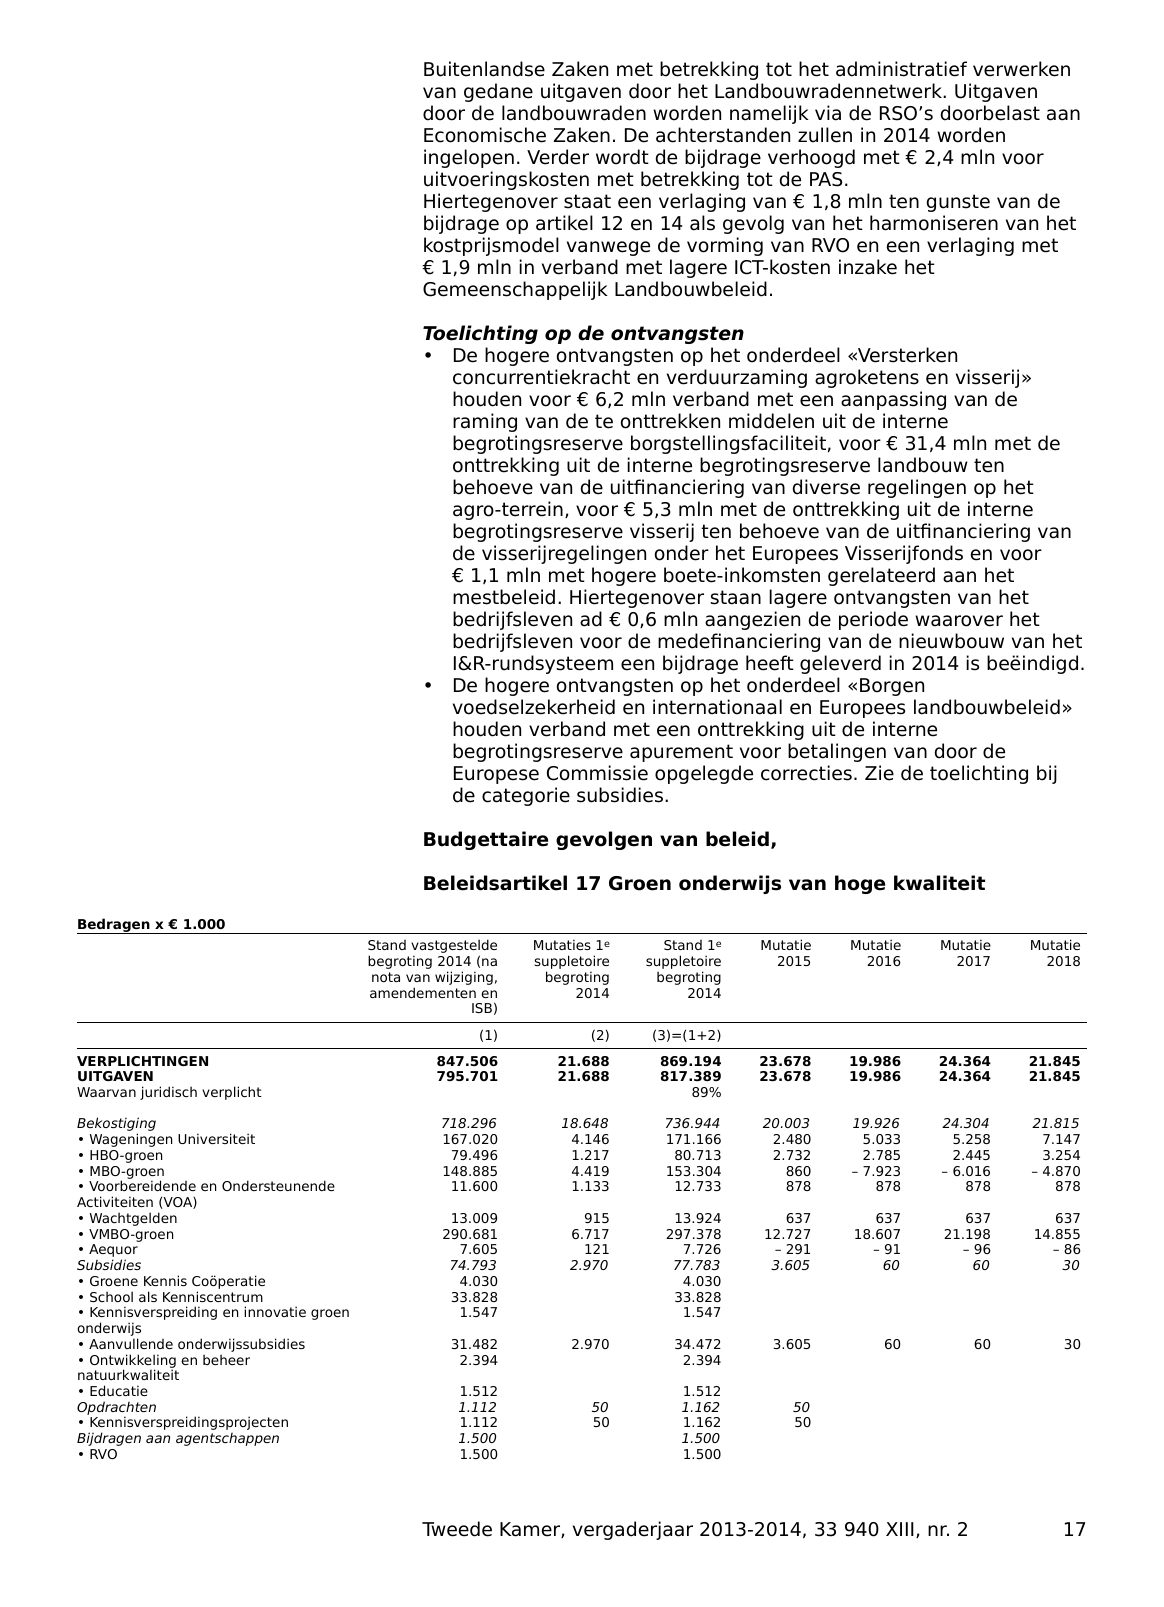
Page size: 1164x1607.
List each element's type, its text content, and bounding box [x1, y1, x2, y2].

table_cell 60 [907, 1258, 997, 1274]
table_cell [907, 1274, 997, 1289]
subtitle Toelichting op de ontvangsten [422, 323, 1087, 345]
table_cell [727, 1431, 817, 1447]
table_cell 7.147 [997, 1132, 1087, 1148]
table_cell [997, 1447, 1087, 1462]
table_cell 1.512 [356, 1384, 504, 1399]
table_cell [504, 1305, 616, 1337]
table_cell 74.793 [356, 1258, 504, 1274]
table_cell 50 [727, 1400, 817, 1415]
table_cell 297.378 [616, 1226, 727, 1242]
table_cell 718.296 [356, 1116, 504, 1132]
table_cell 637 [817, 1211, 907, 1226]
table_cell [504, 1352, 616, 1384]
table_header Bedragen x € 1.000 [77, 917, 1087, 932]
table_cell [727, 1101, 817, 1116]
table_cell 2.785 [817, 1148, 907, 1163]
table_cell 13.009 [356, 1211, 504, 1226]
table_cell [727, 1384, 817, 1399]
table_cell [77, 1101, 356, 1116]
table_cell [817, 1085, 907, 1101]
subtitle Beleidsartikel 17 Groen onderwijs van hoge kwaliteit [422, 873, 1087, 895]
table_cell 878 [817, 1179, 907, 1211]
table_cell • Ontwikkeling en beheer natuurkwaliteit [77, 1352, 356, 1384]
table_cell [504, 1431, 616, 1447]
table_cell 33.828 [616, 1289, 727, 1305]
table_cell [817, 1384, 907, 1399]
table_cell (1) [356, 1023, 504, 1048]
table_cell [997, 1085, 1087, 1101]
table_cell [907, 1305, 997, 1337]
table_cell • VMBO-groen [77, 1226, 356, 1242]
table_cell 3.605 [727, 1258, 817, 1274]
table_cell – 91 [817, 1242, 907, 1258]
table_cell 23.678 [727, 1069, 817, 1085]
table_cell 31.482 [356, 1337, 504, 1352]
table_cell [504, 1384, 616, 1399]
table_cell [504, 1101, 616, 1116]
table_cell 1.217 [504, 1148, 616, 1163]
table_cell [997, 1400, 1087, 1415]
table_cell 1.112 [356, 1415, 504, 1431]
table_cell 33.828 [356, 1289, 504, 1305]
table_cell 11.600 [356, 1179, 504, 1211]
table_cell 878 [997, 1179, 1087, 1211]
table_cell 1.133 [504, 1179, 616, 1211]
table_cell [907, 1400, 997, 1415]
table_cell [616, 1101, 727, 1116]
table_cell 1.500 [356, 1447, 504, 1462]
table_cell [817, 1289, 907, 1305]
table_cell – 86 [997, 1242, 1087, 1258]
table_cell [504, 1274, 616, 1289]
table_cell Stand vastgestelde begroting 2014 (na nota van wijziging, amendementen en ISB) [356, 934, 504, 1022]
table_cell 19.926 [817, 1116, 907, 1132]
table_cell [907, 1085, 997, 1101]
table_cell 21.815 [997, 1116, 1087, 1132]
table_cell 18.648 [504, 1116, 616, 1132]
table_cell [997, 1023, 1087, 1048]
table_cell [907, 1447, 997, 1462]
table_cell 19.986 [817, 1069, 907, 1085]
table_cell 13.924 [616, 1211, 727, 1226]
table_cell Mutatie 2017 [907, 934, 997, 1022]
table_cell 21.845 [997, 1069, 1087, 1085]
table_cell [817, 1415, 907, 1431]
table_cell 30 [997, 1337, 1087, 1352]
table_cell 20.003 [727, 1116, 817, 1132]
table_cell [727, 1023, 817, 1048]
table_cell 869.194 [616, 1049, 727, 1069]
table_cell [727, 1352, 817, 1384]
table_cell [997, 1274, 1087, 1289]
table_cell 736.944 [616, 1116, 727, 1132]
table_cell Mutaties 1e suppletoire begroting 2014 [504, 934, 616, 1022]
table_cell (2) [504, 1023, 616, 1048]
table_cell 3.605 [727, 1337, 817, 1352]
table_cell [77, 934, 356, 1022]
table_cell 2.732 [727, 1148, 817, 1163]
table_cell [817, 1400, 907, 1415]
table_cell [356, 1085, 504, 1101]
table_cell • Aanvullende onderwijssubsidies [77, 1337, 356, 1352]
table_cell 24.364 [907, 1049, 997, 1069]
table_cell [907, 1384, 997, 1399]
table_cell 60 [907, 1337, 997, 1352]
table_cell [997, 1352, 1087, 1384]
table_cell 1.162 [616, 1415, 727, 1431]
table_cell VERPLICHTINGEN [77, 1049, 356, 1069]
table_cell [356, 1101, 504, 1116]
text Buitenlandse Zaken met betrekking tot het administratief verwerken van gedane uitgaven door het Landbouwradennetwerk. Uitgaven door de landbouwraden worden namelijk via de RSO’s doorbelast aan Economische Zaken. De achterstanden zullen in 2014 worden ingelopen. Verder wordt de bijdrage verhoogd met € 2,4 mln voor uitvoeringskosten met betrekking tot de PAS. [422, 59, 1087, 191]
table_cell 5.258 [907, 1132, 997, 1148]
table_cell UITGAVEN [77, 1069, 356, 1085]
table_cell • Voorbereidende en Ondersteunende Activiteiten (VOA) [77, 1179, 356, 1211]
table_cell 7.605 [356, 1242, 504, 1258]
table_cell Mutatie 2015 [727, 934, 817, 1022]
table_cell [907, 1415, 997, 1431]
table_cell – 6.016 [907, 1164, 997, 1179]
table_cell 4.146 [504, 1132, 616, 1148]
table_cell • Kennisverspreiding en innovatie groen onderwijs [77, 1305, 356, 1337]
table_cell 878 [727, 1179, 817, 1211]
table_cell 167.020 [356, 1132, 504, 1148]
table_cell 153.304 [616, 1164, 727, 1179]
table_cell 4.030 [616, 1274, 727, 1289]
table_cell Bijdragen aan agentschappen [77, 1431, 356, 1447]
table_cell [997, 1101, 1087, 1116]
table_cell (3)=(1+2) [616, 1023, 727, 1048]
table_cell 1.547 [616, 1305, 727, 1337]
table_cell [817, 1447, 907, 1462]
table_cell 1.500 [356, 1431, 504, 1447]
table_cell [727, 1447, 817, 1462]
table_cell 50 [504, 1400, 616, 1415]
table_cell • MBO-groen [77, 1164, 356, 1179]
table_cell Mutatie 2018 [997, 934, 1087, 1022]
table_cell 817.389 [616, 1069, 727, 1085]
table_cell [997, 1415, 1087, 1431]
table_cell [727, 1085, 817, 1101]
table_cell – 96 [907, 1242, 997, 1258]
table_cell [997, 1305, 1087, 1337]
table_cell [997, 1289, 1087, 1305]
table_cell 860 [727, 1164, 817, 1179]
table_cell 23.678 [727, 1049, 817, 1069]
table_cell 637 [997, 1211, 1087, 1226]
table_cell • Educatie [77, 1384, 356, 1399]
table_cell 60 [817, 1337, 907, 1352]
table_cell • Kennisverspreidingsprojecten [77, 1415, 356, 1431]
table_cell 4.030 [356, 1274, 504, 1289]
table_cell 1.162 [616, 1400, 727, 1415]
table_cell [504, 1447, 616, 1462]
table_cell 878 [907, 1179, 997, 1211]
table_cell 80.713 [616, 1148, 727, 1163]
table_cell [817, 1352, 907, 1384]
table_cell 21.198 [907, 1226, 997, 1242]
table_cell [907, 1289, 997, 1305]
table_cell 19.986 [817, 1049, 907, 1069]
table_cell • Wachtgelden [77, 1211, 356, 1226]
table_cell [817, 1101, 907, 1116]
table_cell [504, 1085, 616, 1101]
table_cell [817, 1274, 907, 1289]
table_cell 5.033 [817, 1132, 907, 1148]
table_cell 77.783 [616, 1258, 727, 1274]
table_cell [77, 1023, 356, 1048]
table_cell Stand 1e suppletoire begroting 2014 [616, 934, 727, 1022]
table_cell [817, 1431, 907, 1447]
table_cell 12.733 [616, 1179, 727, 1211]
table_cell [907, 1023, 997, 1048]
table_cell 1.112 [356, 1400, 504, 1415]
table_cell 121 [504, 1242, 616, 1258]
table_cell 60 [817, 1258, 907, 1274]
table_cell 171.166 [616, 1132, 727, 1148]
table_cell 2.394 [616, 1352, 727, 1384]
table_cell 12.727 [727, 1226, 817, 1242]
table_cell 18.607 [817, 1226, 907, 1242]
table_cell 2.970 [504, 1258, 616, 1274]
table_cell 21.688 [504, 1069, 616, 1085]
table_cell • HBO-groen [77, 1148, 356, 1163]
table_cell 3.254 [997, 1148, 1087, 1163]
table_cell • Groene Kennis Coöperatie [77, 1274, 356, 1289]
table_cell [997, 1384, 1087, 1399]
table_cell 2.394 [356, 1352, 504, 1384]
table_cell [817, 1305, 907, 1337]
table_cell 2.480 [727, 1132, 817, 1148]
table_cell Mutatie 2016 [817, 934, 907, 1022]
table_cell [727, 1274, 817, 1289]
table_cell 1.500 [616, 1431, 727, 1447]
table_cell 21.688 [504, 1049, 616, 1069]
table_cell 79.496 [356, 1148, 504, 1163]
table_cell 34.472 [616, 1337, 727, 1352]
table_cell 21.845 [997, 1049, 1087, 1069]
text • De hogere ontvangsten op het onderdeel «Versterken concurrentiekracht en verduurzaming agroketens en visserij» houden voor € 6,2 mln verband met een aanpassing van de raming van de te onttrekken middelen uit de interne begrotingsreserve borgstellingsfaciliteit, voor € 31,4 mln met de onttrekking uit de interne begrotingsreserve landbouw ten behoeve van de uitfinanciering van diverse regelingen op het agro-terrein, voor € 5,3 mln met de onttrekking uit de interne begrotingsreserve visserij ten behoeve van de uitfinanciering van de visserijregelingen onder het Europees Visserijfonds en voor € 1,1 mln met hogere boete-inkomsten gerelateerd aan het mestbeleid. Hiertegenover staan lagere ontvangsten van het bedrijfsleven ad € 0,6 mln aangezien de periode waarover het bedrijfsleven voor de medefinanciering van de nieuwbouw van het I&R-rundsysteem een bijdrage heeft geleverd in 2014 is beëindigd. [422, 345, 1087, 675]
table_cell 1.512 [616, 1384, 727, 1399]
table_cell 637 [727, 1211, 817, 1226]
table_cell [907, 1101, 997, 1116]
table_cell 2.445 [907, 1148, 997, 1163]
table_cell • School als Kenniscentrum [77, 1289, 356, 1305]
table_cell 290.681 [356, 1226, 504, 1242]
table_cell 50 [504, 1415, 616, 1431]
table_cell 4.419 [504, 1164, 616, 1179]
table_cell – 291 [727, 1242, 817, 1258]
text Hiertegenover staat een verlaging van € 1,8 mln ten gunste van de bijdrage op artikel 12 en 14 als gevolg van het harmoniseren van het kostprijsmodel vanwege de vorming van RVO en een verlaging met € 1,9 mln in verband met lagere ICT-kosten inzake het Gemeenschappelijk Landbouwbeleid. [422, 191, 1087, 301]
table_cell 847.506 [356, 1049, 504, 1069]
text • De hogere ontvangsten op het onderdeel «Borgen voedselzekerheid en internationaal en Europees landbouwbeleid» houden verband met een onttrekking uit de interne begrotingsreserve apurement voor betalingen van door de Europese Commissie opgelegde correcties. Zie de toelichting bij de categorie subsidies. [422, 675, 1087, 807]
table_cell 637 [907, 1211, 997, 1226]
table_cell Waarvan juridisch verplicht [77, 1085, 356, 1101]
table_cell 24.304 [907, 1116, 997, 1132]
table_cell [997, 1431, 1087, 1447]
table_cell • Aequor [77, 1242, 356, 1258]
table_cell 915 [504, 1211, 616, 1226]
table_cell [727, 1305, 817, 1337]
table_cell [817, 1023, 907, 1048]
table_cell 30 [997, 1258, 1087, 1274]
table_cell 14.855 [997, 1226, 1087, 1242]
table_cell – 4.870 [997, 1164, 1087, 1179]
table_cell Subsidies [77, 1258, 356, 1274]
table_cell 89% [616, 1085, 727, 1101]
table_cell 795.701 [356, 1069, 504, 1085]
table_cell 7.726 [616, 1242, 727, 1258]
table_cell [907, 1431, 997, 1447]
table_cell [727, 1289, 817, 1305]
table_cell 148.885 [356, 1164, 504, 1179]
table_cell 6.717 [504, 1226, 616, 1242]
table_cell [907, 1352, 997, 1384]
table_cell [504, 1289, 616, 1305]
table_cell Opdrachten [77, 1400, 356, 1415]
table_cell – 7.923 [817, 1164, 907, 1179]
table_cell 24.364 [907, 1069, 997, 1085]
table_cell 1.500 [616, 1447, 727, 1462]
table_cell • Wageningen Universiteit [77, 1132, 356, 1148]
table_cell Bekostiging [77, 1116, 356, 1132]
table_cell 50 [727, 1415, 817, 1431]
table_cell • RVO [77, 1447, 356, 1462]
table_cell 2.970 [504, 1337, 616, 1352]
subtitle Budgettaire gevolgen van beleid, [422, 829, 1087, 851]
table_cell 1.547 [356, 1305, 504, 1337]
